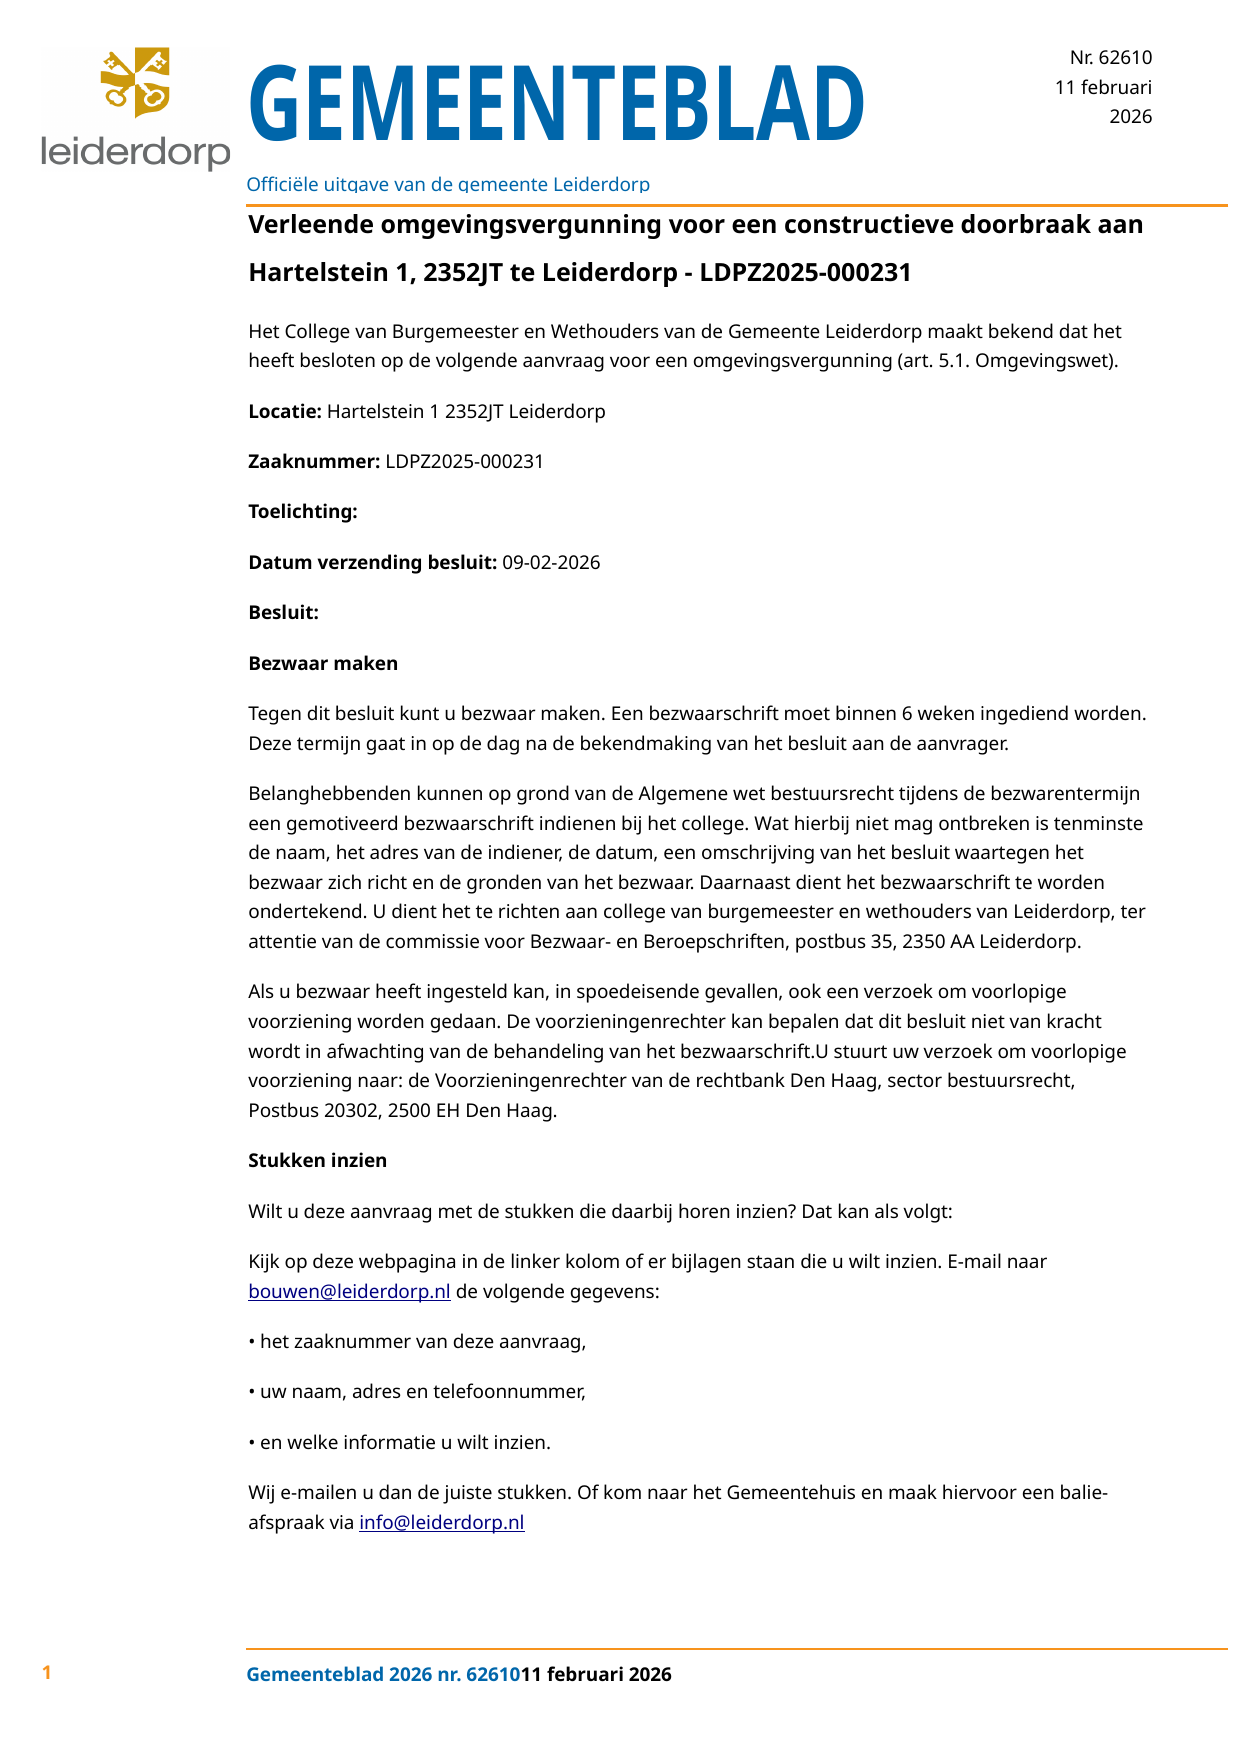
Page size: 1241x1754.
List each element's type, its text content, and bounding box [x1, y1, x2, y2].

text Zaaknummer: LDPZ2025-000231 [248, 448, 1152, 474]
text Wilt u deze aanvraag met de stukken die daarbij horen inzien? Dat kan als volgt: [248, 1198, 1152, 1224]
text Locatie: Hartelstein 1 2352JT Leiderdorp [248, 398, 1152, 424]
text Stukken inzien [248, 1147, 1152, 1173]
text • en welke informatie u wilt inzien. [248, 1429, 1152, 1455]
text Het College van Burgemeester en Wethouders van de Gemeente Leiderdorp maakt bekend dat het heeft besloten op de volgende aanvraag voor een omgevingsvergunning (art. 5.1. Omgevingswet). [248, 318, 1152, 373]
text Kijk op deze webpagina in de linker kolom of er bijlagen staan die u wilt inzien. E-mail naar bouwen@leiderdorp.nl de volgende gegevens: [248, 1248, 1152, 1304]
text • uw naam, adres en telefoonnummer, [248, 1379, 1152, 1404]
text Tegen dit besluit kunt u bezwaar maken. Een bezwaarschrift moet binnen 6 weken ingediend worden. Deze termijn gaat in op de dag na de bekendmaking van het besluit aan de aanvrager. [248, 700, 1152, 756]
text Als u bezwaar heeft ingesteld kan, in spoedeisende gevallen, ook een verzoek om voorlopige voorziening worden gedaan. De voorzieningenrechter kan bepalen dat dit besluit niet van kracht wordt in afwachting van de behandeling van het bezwaarschrift.U stuurt uw verzoek om voorlopige voorziening naar: de Voorzieningenrechter van de rechtbank Den Haag, sector bestuursrecht, Postbus 20302, 2500 EH Den Haag. [248, 979, 1152, 1123]
text Toelichting: [248, 499, 1152, 524]
picture [41, 47, 231, 172]
text Belanghebbenden kunnen op grond van de Algemene wet bestuursrecht tijdens de bezwarentermijn een gemotiveerd bezwaarschrift indienen bij het college. Wat hierbij niet mag ontbreken is tenminste de naam, het adres van de indiener, de datum, een omschrijving van het besluit waartegen het bezwaar zich richt en de gronden van het bezwaar. Daarnaast dient het bezwaarschrift te worden ondertekend. U dient het te richten aan college van burgemeester en wethouders van Leiderdorp, ter attentie van de commissie voor Bezwaar- en Beroepschriften, postbus 35, 2350 AA Leiderdorp. [248, 780, 1152, 954]
text Bezwaar maken [248, 650, 1152, 676]
text • het zaaknummer van deze aanvraag, [248, 1328, 1152, 1354]
text Verleende omgevingsvergunning voor een constructieve doorbraak aan Hartelstein 1, 2352JT te Leiderdorp - LDPZ2025-000231 [248, 207, 1152, 288]
text Besluit: [248, 599, 1152, 625]
text Datum verzending besluit: 09-02-2026 [248, 549, 1152, 575]
text Wij e-mailen u dan de juiste stukken. Of kom naar het Gemeentehuis en maak hiervoor een balie-afspraak via info@leiderdorp.nl [248, 1479, 1152, 1535]
